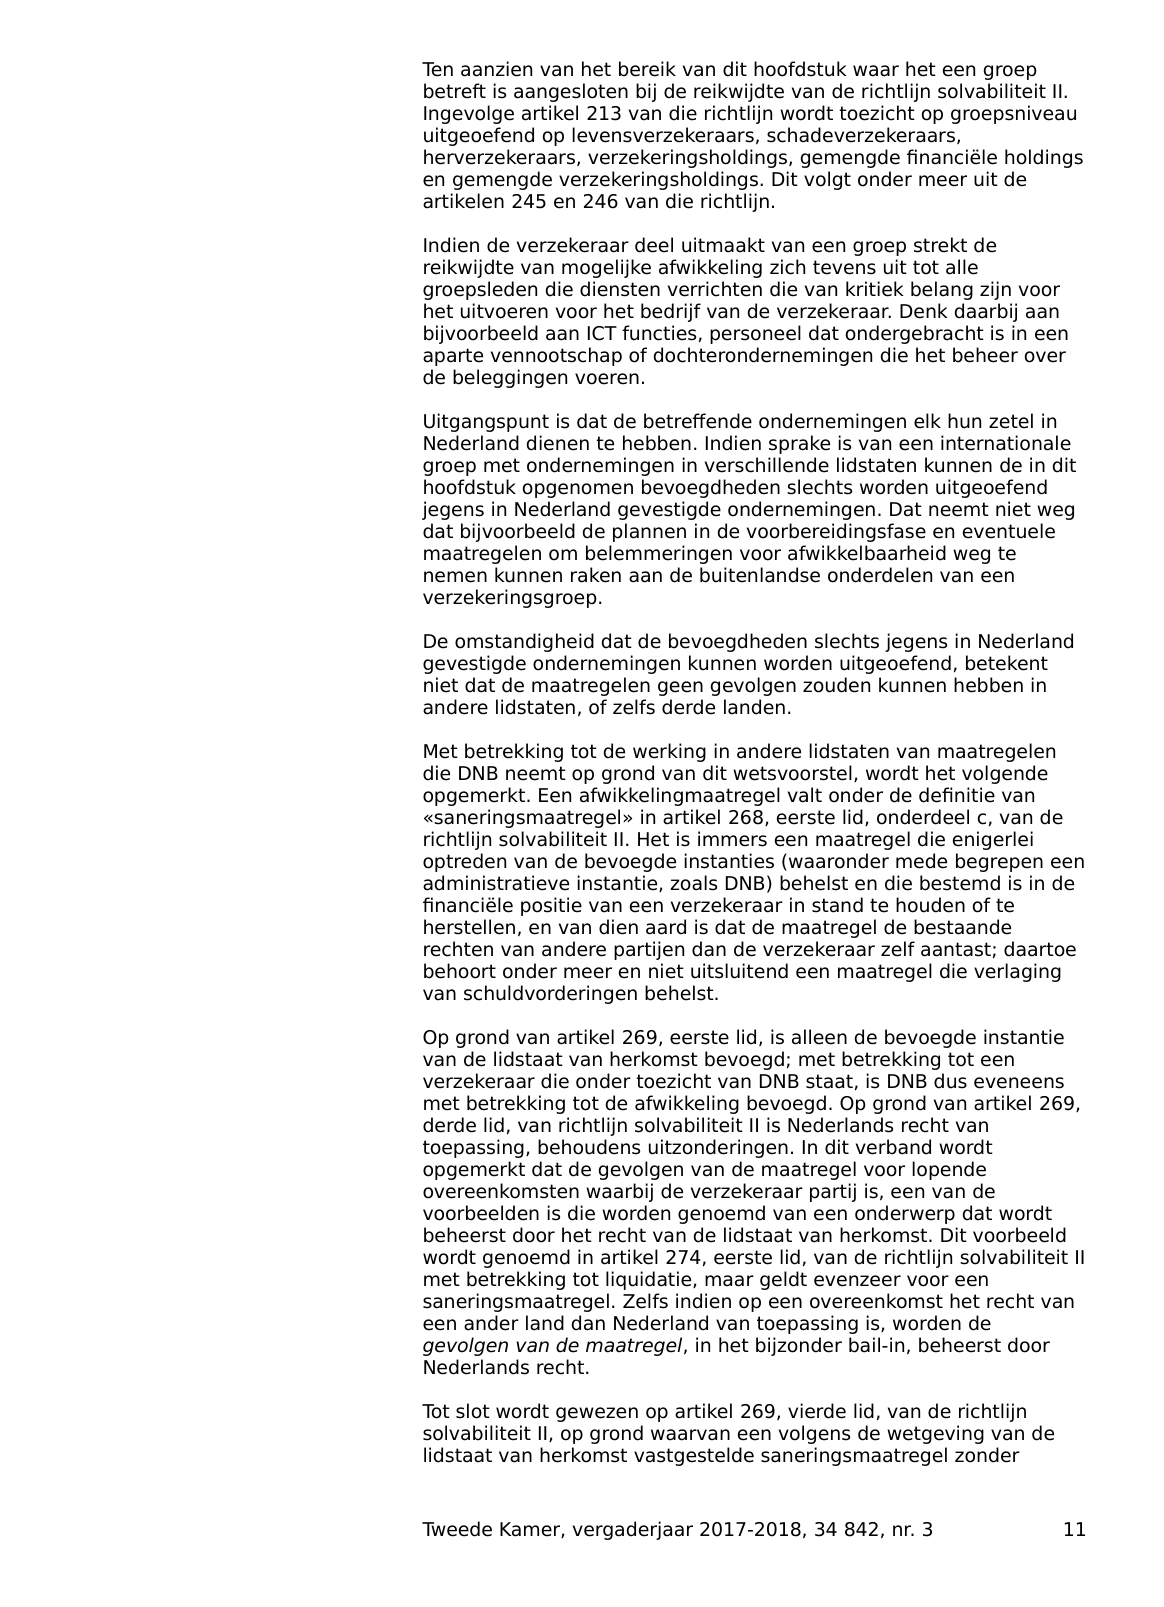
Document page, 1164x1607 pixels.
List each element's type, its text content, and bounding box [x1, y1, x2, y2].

text Ten aanzien van het bereik van dit hoofdstuk waar het een groep betreft is aangesloten bij de reikwijdte van de richtlijn solvabiliteit II. Ingevolge artikel 213 van die richtlijn wordt toezicht op groepsniveau uitgeoefend op levensverzekeraars, schadeverzekeraars, herverzekeraars, verzekeringsholdings, gemengde financiële holdings en gemengde verzekeringsholdings. Dit volgt onder meer uit de artikelen 245 en 246 van die richtlijn. [422, 59, 1087, 213]
text Uitgangspunt is dat de betreffende ondernemingen elk hun zetel in Nederland dienen te hebben. Indien sprake is van een internationale groep met ondernemingen in verschillende lidstaten kunnen de in dit hoofdstuk opgenomen bevoegdheden slechts worden uitgeoefend jegens in Nederland gevestigde ondernemingen. Dat neemt niet weg dat bijvoorbeeld de plannen in de voorbereidingsfase en eventuele maatregelen om belemmeringen voor afwikkelbaarheid weg te nemen kunnen raken aan de buitenlandse onderdelen van een verzekeringsgroep. [422, 411, 1087, 609]
text Tot slot wordt gewezen op artikel 269, vierde lid, van de richtlijn solvabiliteit II, op grond waarvan een volgens de wetgeving van de lidstaat van herkomst vastgestelde saneringsmaatregel zonder [422, 1401, 1087, 1467]
text De omstandigheid dat de bevoegdheden slechts jegens in Nederland gevestigde ondernemingen kunnen worden uitgeoefend, betekent niet dat de maatregelen geen gevolgen zouden kunnen hebben in andere lidstaten, of zelfs derde landen. [422, 631, 1087, 719]
text Indien de verzekeraar deel uitmaakt van een groep strekt de reikwijdte van mogelijke afwikkeling zich tevens uit tot alle groepsleden die diensten verrichten die van kritiek belang zijn voor het uitvoeren voor het bedrijf van de verzekeraar. Denk daarbij aan bijvoorbeeld aan ICT functies, personeel dat ondergebracht is in een aparte vennootschap of dochterondernemingen die het beheer over de beleggingen voeren. [422, 235, 1087, 389]
text Op grond van artikel 269, eerste lid, is alleen de bevoegde instantie van de lidstaat van herkomst bevoegd; met betrekking tot een verzekeraar die onder toezicht van DNB staat, is DNB dus eveneens met betrekking tot de afwikkeling bevoegd. Op grond van artikel 269, derde lid, van richtlijn solvabiliteit II is Nederlands recht van toepassing, behoudens uitzonderingen. In dit verband wordt opgemerkt dat de gevolgen van de maatregel voor lopende overeenkomsten waarbij de verzekeraar partij is, een van de voorbeelden is die worden genoemd van een onderwerp dat wordt beheerst door het recht van de lidstaat van herkomst. Dit voorbeeld wordt genoemd in artikel 274, eerste lid, van de richtlijn solvabiliteit II met betrekking tot liquidatie, maar geldt evenzeer voor een saneringsmaatregel. Zelfs indien op een overeenkomst het recht van een ander land dan Nederland van toepassing is, worden de gevolgen van de maatregel, in het bijzonder bail-in, beheerst door Nederlands recht. [422, 1027, 1087, 1379]
text Met betrekking tot de werking in andere lidstaten van maatregelen die DNB neemt op grond van dit wetsvoorstel, wordt het volgende opgemerkt. Een afwikkelingmaatregel valt onder de definitie van «saneringsmaatregel» in artikel 268, eerste lid, onderdeel c, van de richtlijn solvabiliteit II. Het is immers een maatregel die enigerlei optreden van de bevoegde instanties (waaronder mede begrepen een administratieve instantie, zoals DNB) behelst en die bestemd is in de financiële positie van een verzekeraar in stand te houden of te herstellen, en van dien aard is dat de maatregel de bestaande rechten van andere partijen dan de verzekeraar zelf aantast; daartoe behoort onder meer en niet uitsluitend een maatregel die verlaging van schuldvorderingen behelst. [422, 741, 1087, 1005]
